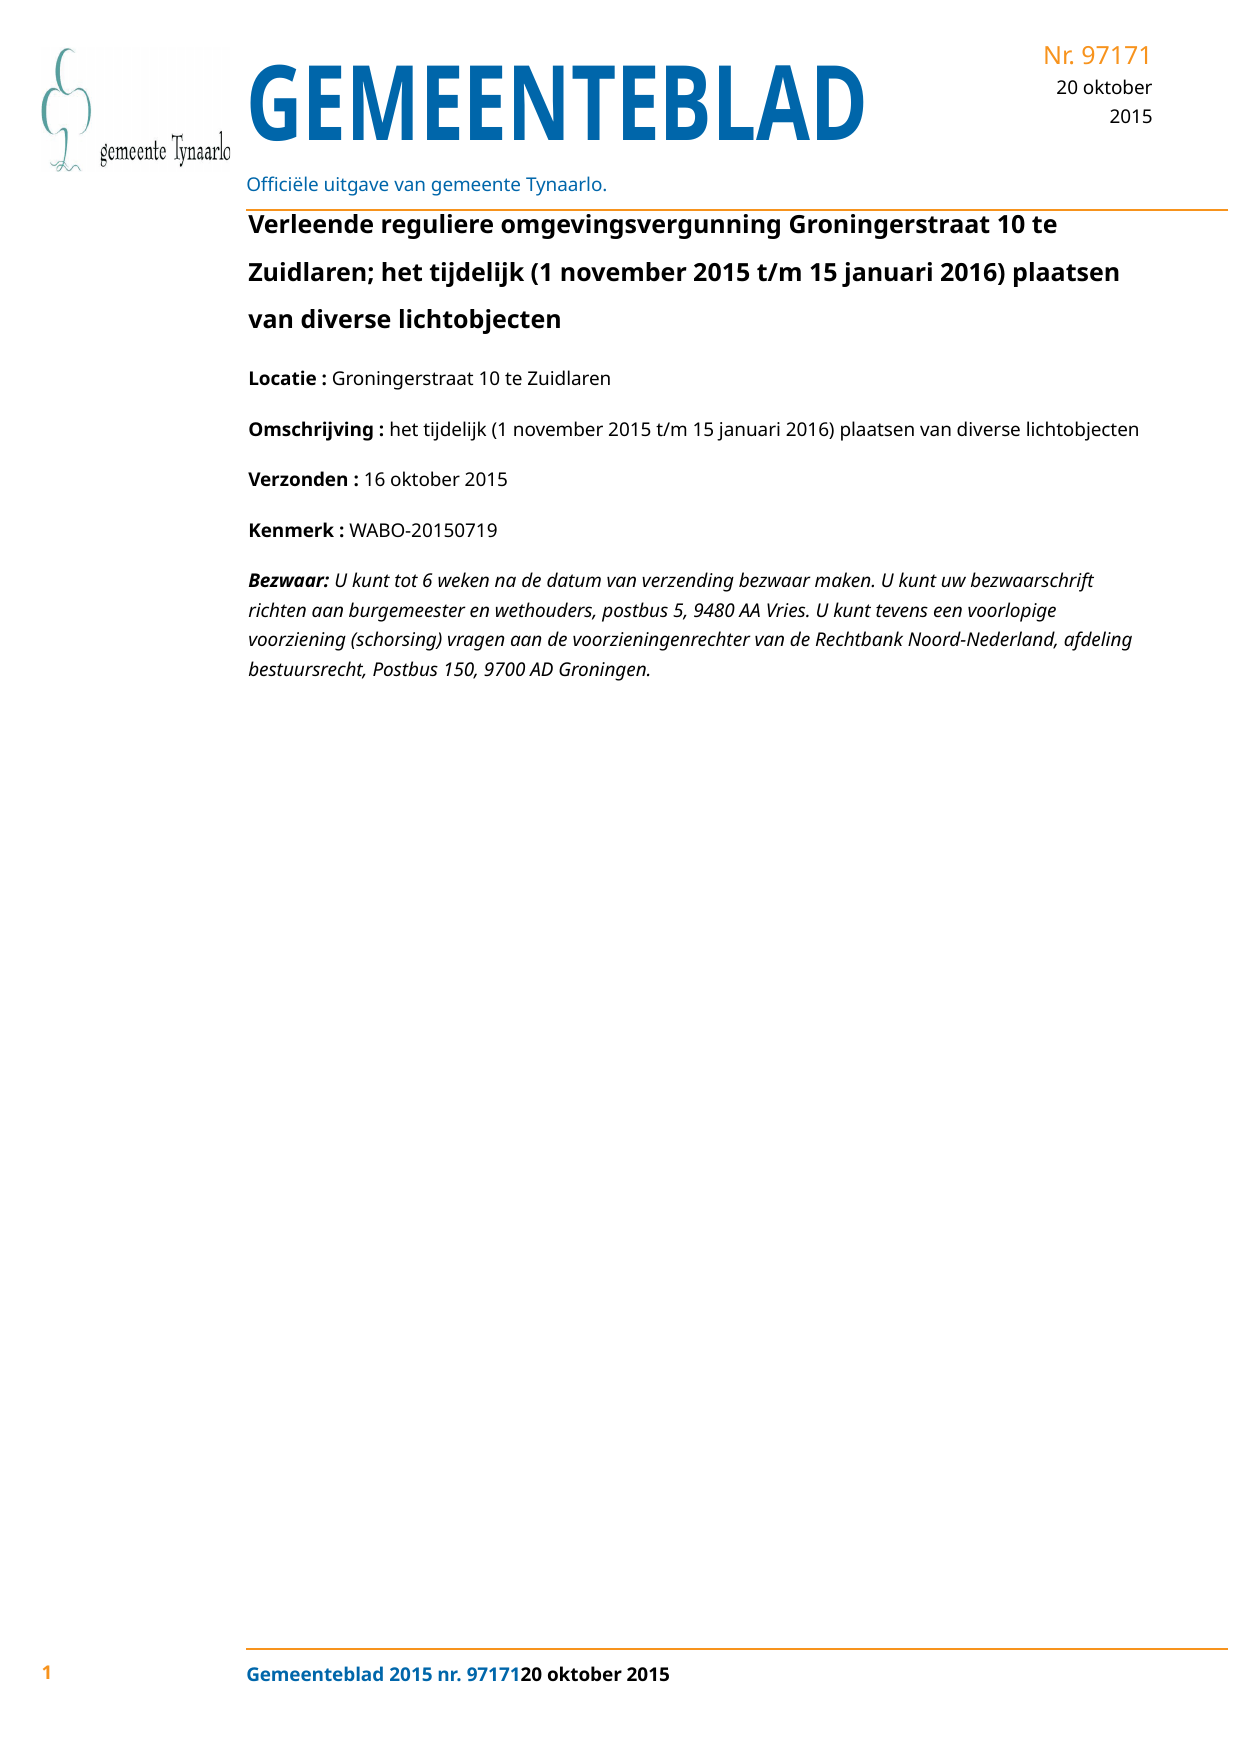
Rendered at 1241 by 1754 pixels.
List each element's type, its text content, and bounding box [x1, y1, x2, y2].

text Verzonden : 16 oktober 2015 [248, 466, 1152, 492]
text Omschrijving : het tijdelijk (1 november 2015 t/m 15 januari 2016) plaatsen van diverse lichtobjecten [248, 416, 1152, 442]
text Locatie : Groningerstraat 10 te Zuidlaren [248, 366, 1152, 391]
text Bezwaar: U kunt tot 6 weken na de datum van verzending bezwaar maken. U kunt uw bezwaarschrift richten aan burgemeester en wethouders, postbus 5, 9480 AA Vries. U kunt tevens een voorlopige voorziening (schorsing) vragen aan de voorzieningenrechter van de Rechtbank Noord-Nederland, afdeling bestuursrecht, Postbus 150, 9700 AD Groningen. [248, 567, 1152, 682]
text Verleende reguliere omgevingsvergunning Groningerstraat 10 te Zuidlaren; het tijdelijk (1 november 2015 t/m 15 januari 2016) plaatsen van diverse lichtobjecten [248, 211, 1152, 336]
text Kenmerk : WABO-20150719 [248, 517, 1152, 542]
picture [41, 47, 231, 172]
